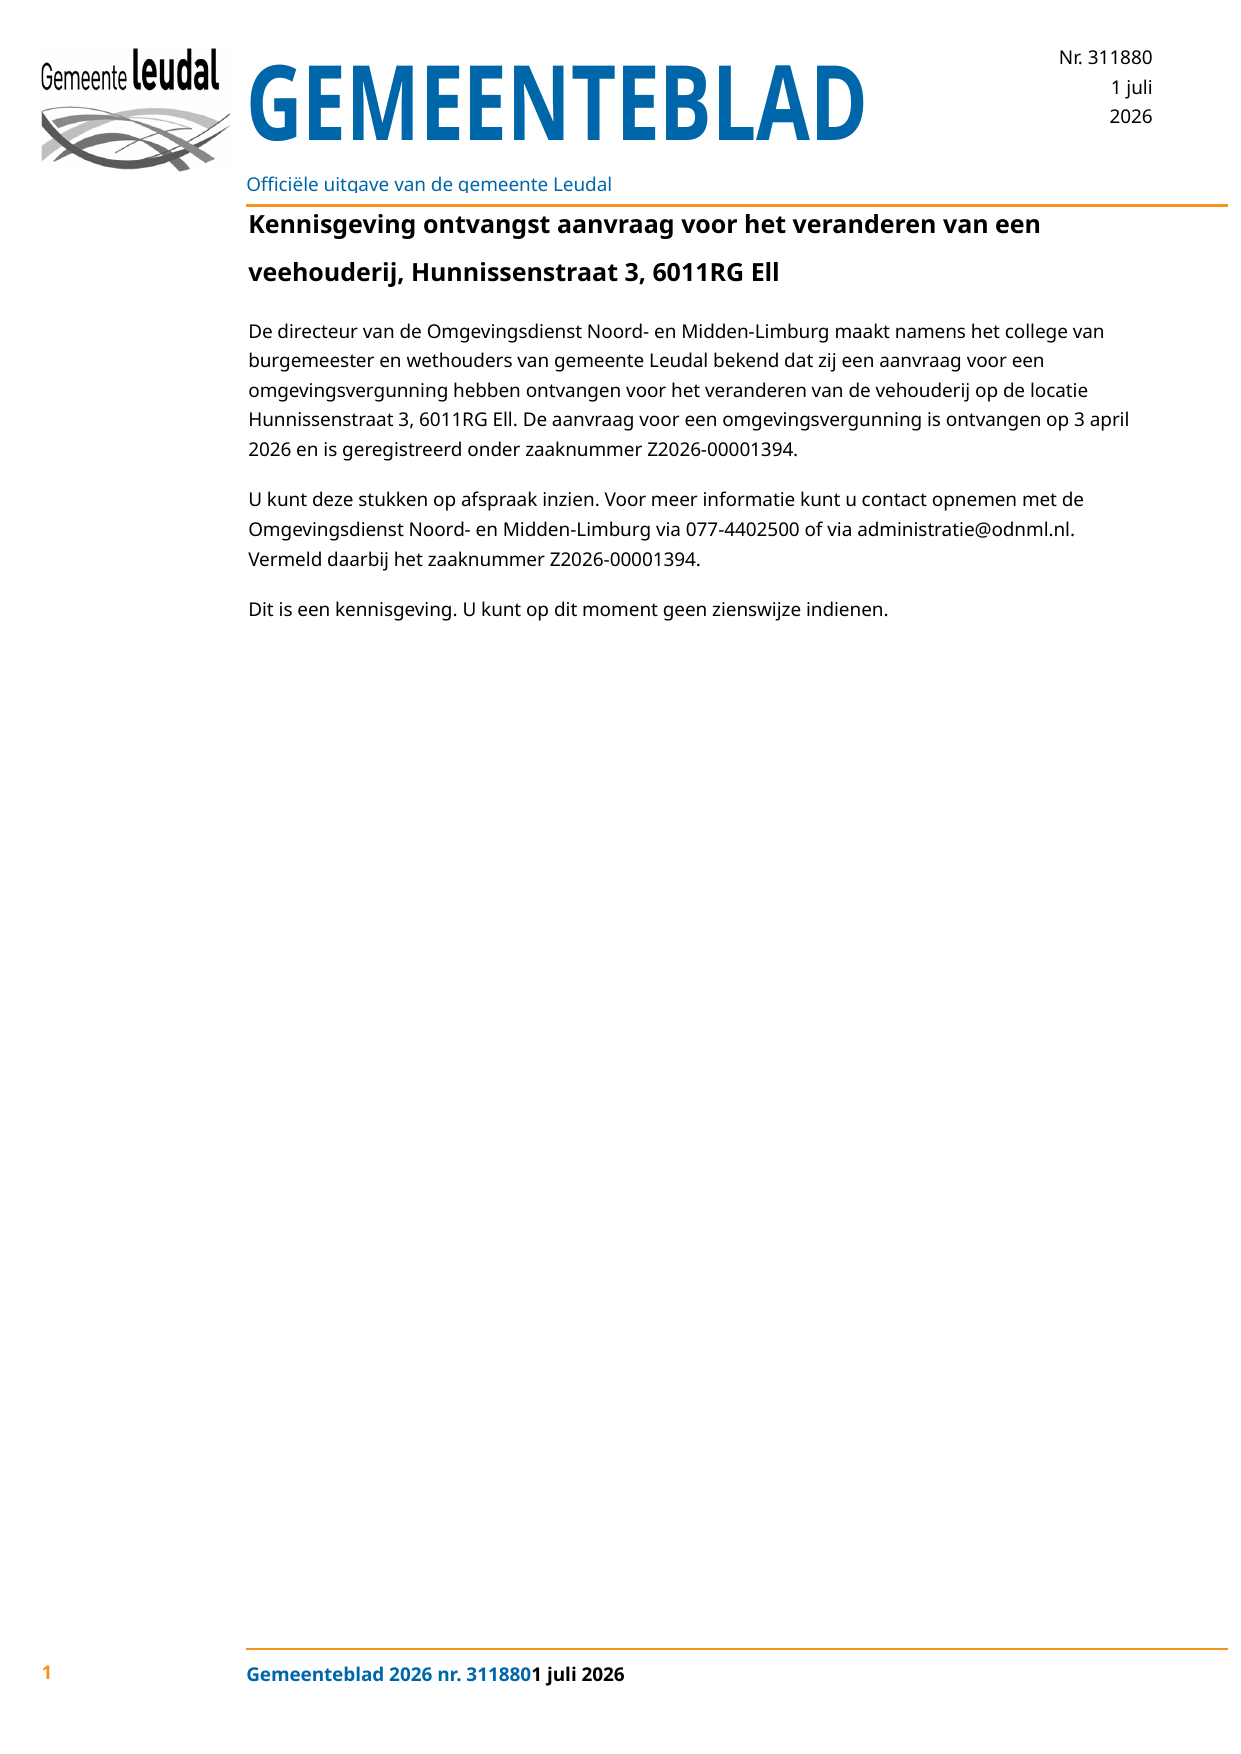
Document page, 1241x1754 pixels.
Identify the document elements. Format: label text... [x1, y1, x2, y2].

text Kennisgeving ontvangst aanvraag voor het veranderen van een veehouderij, Hunnissenstraat 3, 6011RG Ell [248, 207, 1152, 288]
text Dit is een kennisgeving. U kunt op dit moment geen zienswijze indienen. [248, 596, 1152, 622]
picture [41, 47, 231, 172]
text De directeur van de Omgevingsdienst Noord- en Midden-Limburg maakt namens het college van burgemeester en wethouders van gemeente Leudal bekend dat zij een aanvraag voor een omgevingsvergunning hebben ontvangen voor het veranderen van de vehouderij op de locatie Hunnissenstraat 3, 6011RG Ell. De aanvraag voor een omgevingsvergunning is ontvangen op 3 april 2026 en is geregistreerd onder zaaknummer Z2026-00001394. [248, 318, 1152, 462]
text U kunt deze stukken op afspraak inzien. Voor meer informatie kunt u contact opnemen met de Omgevingsdienst Noord- en Midden-Limburg via 077-4402500 of via administratie@odnml.nl. Vermeld daarbij het zaaknummer Z2026-00001394. [248, 487, 1152, 572]
